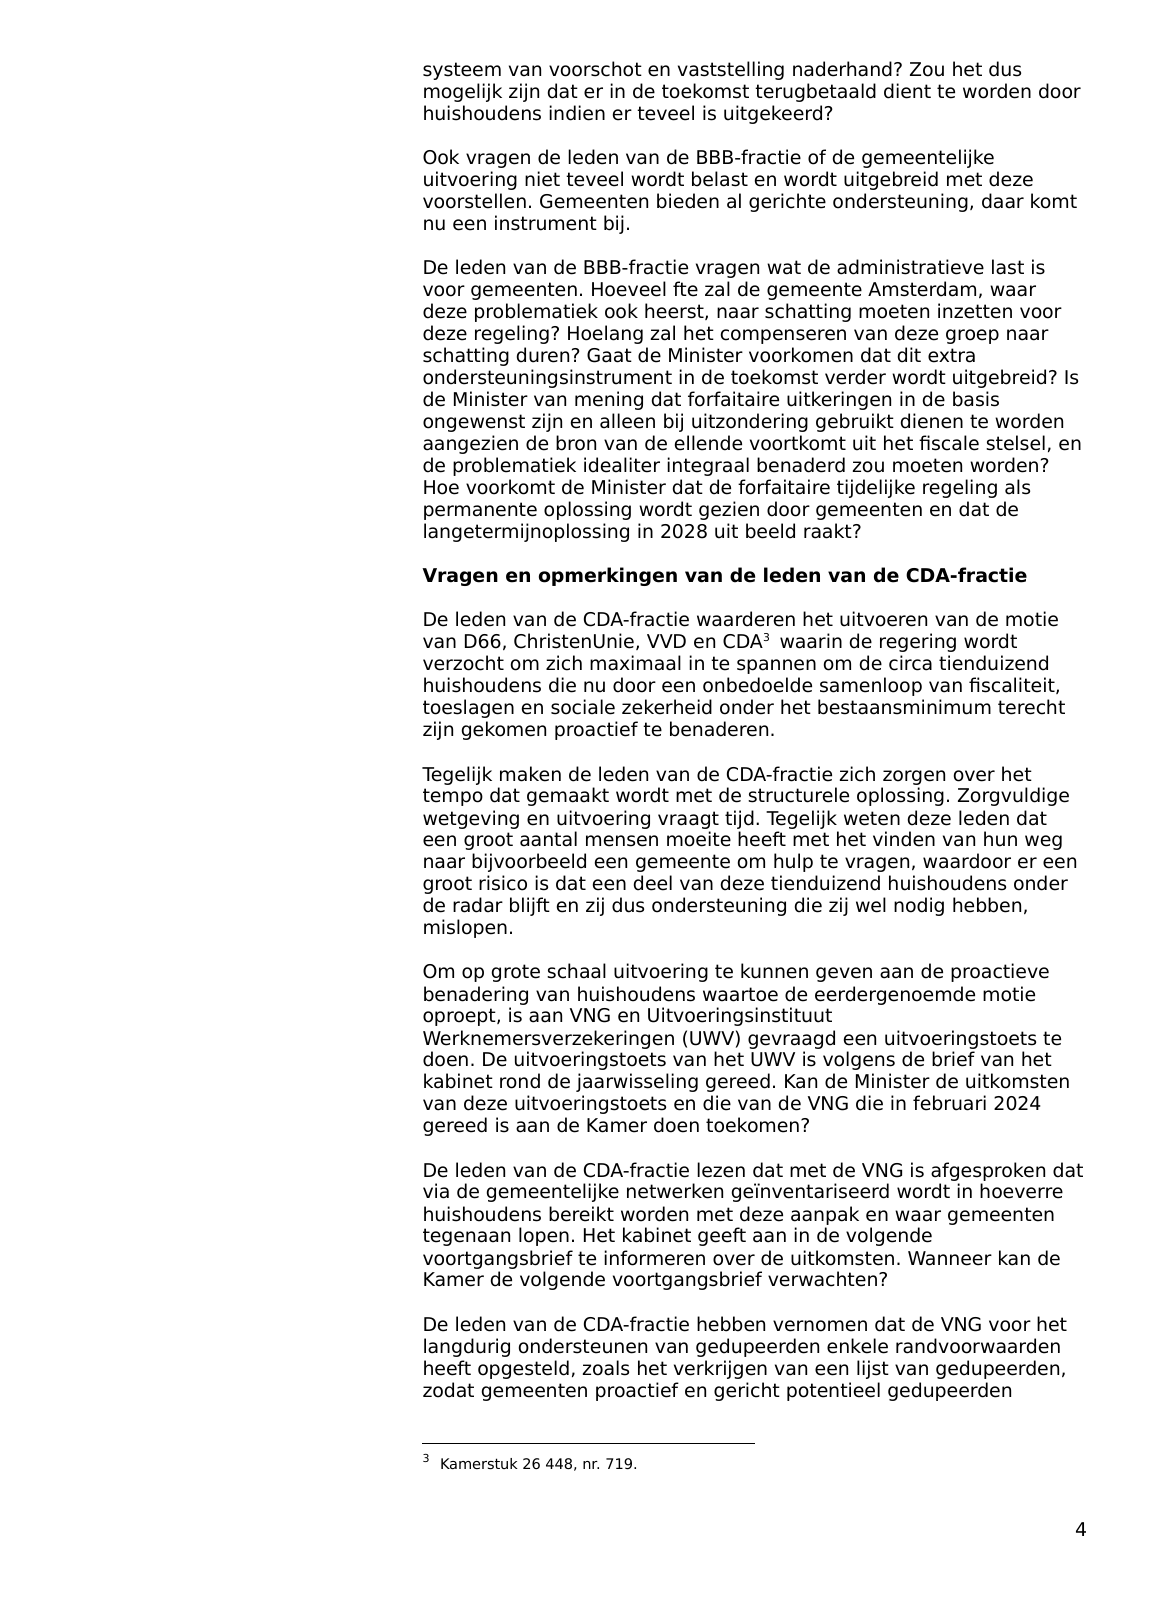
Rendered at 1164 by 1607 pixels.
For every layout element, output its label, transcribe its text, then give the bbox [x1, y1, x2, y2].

text systeem van voorschot en vaststelling naderhand? Zou het dus mogelijk zijn dat er in de toekomst terugbetaald dient te worden door huishoudens indien er teveel is uitgekeerd? [422, 59, 1087, 125]
text De leden van de CDA-fractie hebben vernomen dat de VNG voor het langdurig ondersteunen van gedupeerden enkele randvoorwaarden heeft opgesteld, zoals het verkrijgen van een lijst van gedupeerden, zodat gemeenten proactief en gericht potentieel gedupeerden [422, 1313, 1087, 1401]
text Tegelijk maken de leden van de CDA-fractie zich zorgen over het tempo dat gemaakt wordt met de structurele oplossing. Zorgvuldige wetgeving en uitvoering vraagt tijd. Tegelijk weten deze leden dat een groot aantal mensen moeite heeft met het vinden van hun weg naar bijvoorbeeld een gemeente om hulp te vragen, waardoor er een groot risico is dat een deel van deze tienduizend huishoudens onder de radar blijft en zij dus ondersteuning die zij wel nodig hebben, mislopen. [422, 763, 1087, 939]
text De leden van de BBB-fractie vragen wat de administratieve last is voor gemeenten. Hoeveel fte zal de gemeente Amsterdam, waar deze problematiek ook heerst, naar schatting moeten inzetten voor deze regeling? Hoelang zal het compenseren van deze groep naar schatting duren? Gaat de Minister voorkomen dat dit extra ondersteuningsinstrument in de toekomst verder wordt uitgebreid? Is de Minister van mening dat forfaitaire uitkeringen in de basis ongewenst zijn en alleen bij uitzondering gebruikt dienen te worden aangezien de bron van de ellende voortkomt uit het fiscale stelsel, en de problematiek idealiter integraal benaderd zou moeten worden? Hoe voorkomt de Minister dat de forfaitaire tijdelijke regeling als permanente oplossing wordt gezien door gemeenten en dat de langetermijnoplossing in 2028 uit beeld raakt? [422, 257, 1087, 543]
text Ook vragen de leden van de BBB-fractie of de gemeentelijke uitvoering niet teveel wordt belast en wordt uitgebreid met deze voorstellen. Gemeenten bieden al gerichte ondersteuning, daar komt nu een instrument bij. [422, 147, 1087, 235]
text De leden van de CDA-fractie lezen dat met de VNG is afgesproken dat via de gemeentelijke netwerken geïnventariseerd wordt in hoeverre huishoudens bereikt worden met deze aanpak en waar gemeenten tegenaan lopen. Het kabinet geeft aan in de volgende voortgangsbrief te informeren over de uitkomsten. Wanneer kan de Kamer de volgende voortgangsbrief verwachten? [422, 1159, 1087, 1291]
text Om op grote schaal uitvoering te kunnen geven aan de proactieve benadering van huishoudens waartoe de eerdergenoemde motie oproept, is aan VNG en Uitvoeringsinstituut Werknemersverzekeringen (UWV) gevraagd een uitvoeringstoets te doen. De uitvoeringstoets van het UWV is volgens de brief van het kabinet rond de jaarwisseling gereed. Kan de Minister de uitkomsten van deze uitvoeringstoets en die van de VNG die in februari 2024 gereed is aan de Kamer doen toekomen? [422, 961, 1087, 1137]
text Kamerstuk 26 448, nr. 719. [422, 1452, 1087, 1474]
subtitle Vragen en opmerkingen van de leden van de CDA-fractie [422, 565, 1087, 587]
text De leden van de CDA-fractie waarderen het uitvoeren van de motie van D66, ChristenUnie, VVD en CDA waarin de regering wordt verzocht om zich maximaal in te spannen om de circa tienduizend huishoudens die nu door een onbedoelde samenloop van fiscaliteit, toeslagen en sociale zekerheid onder het bestaansminimum terecht zijn gekomen proactief te benaderen. [422, 609, 1087, 741]
